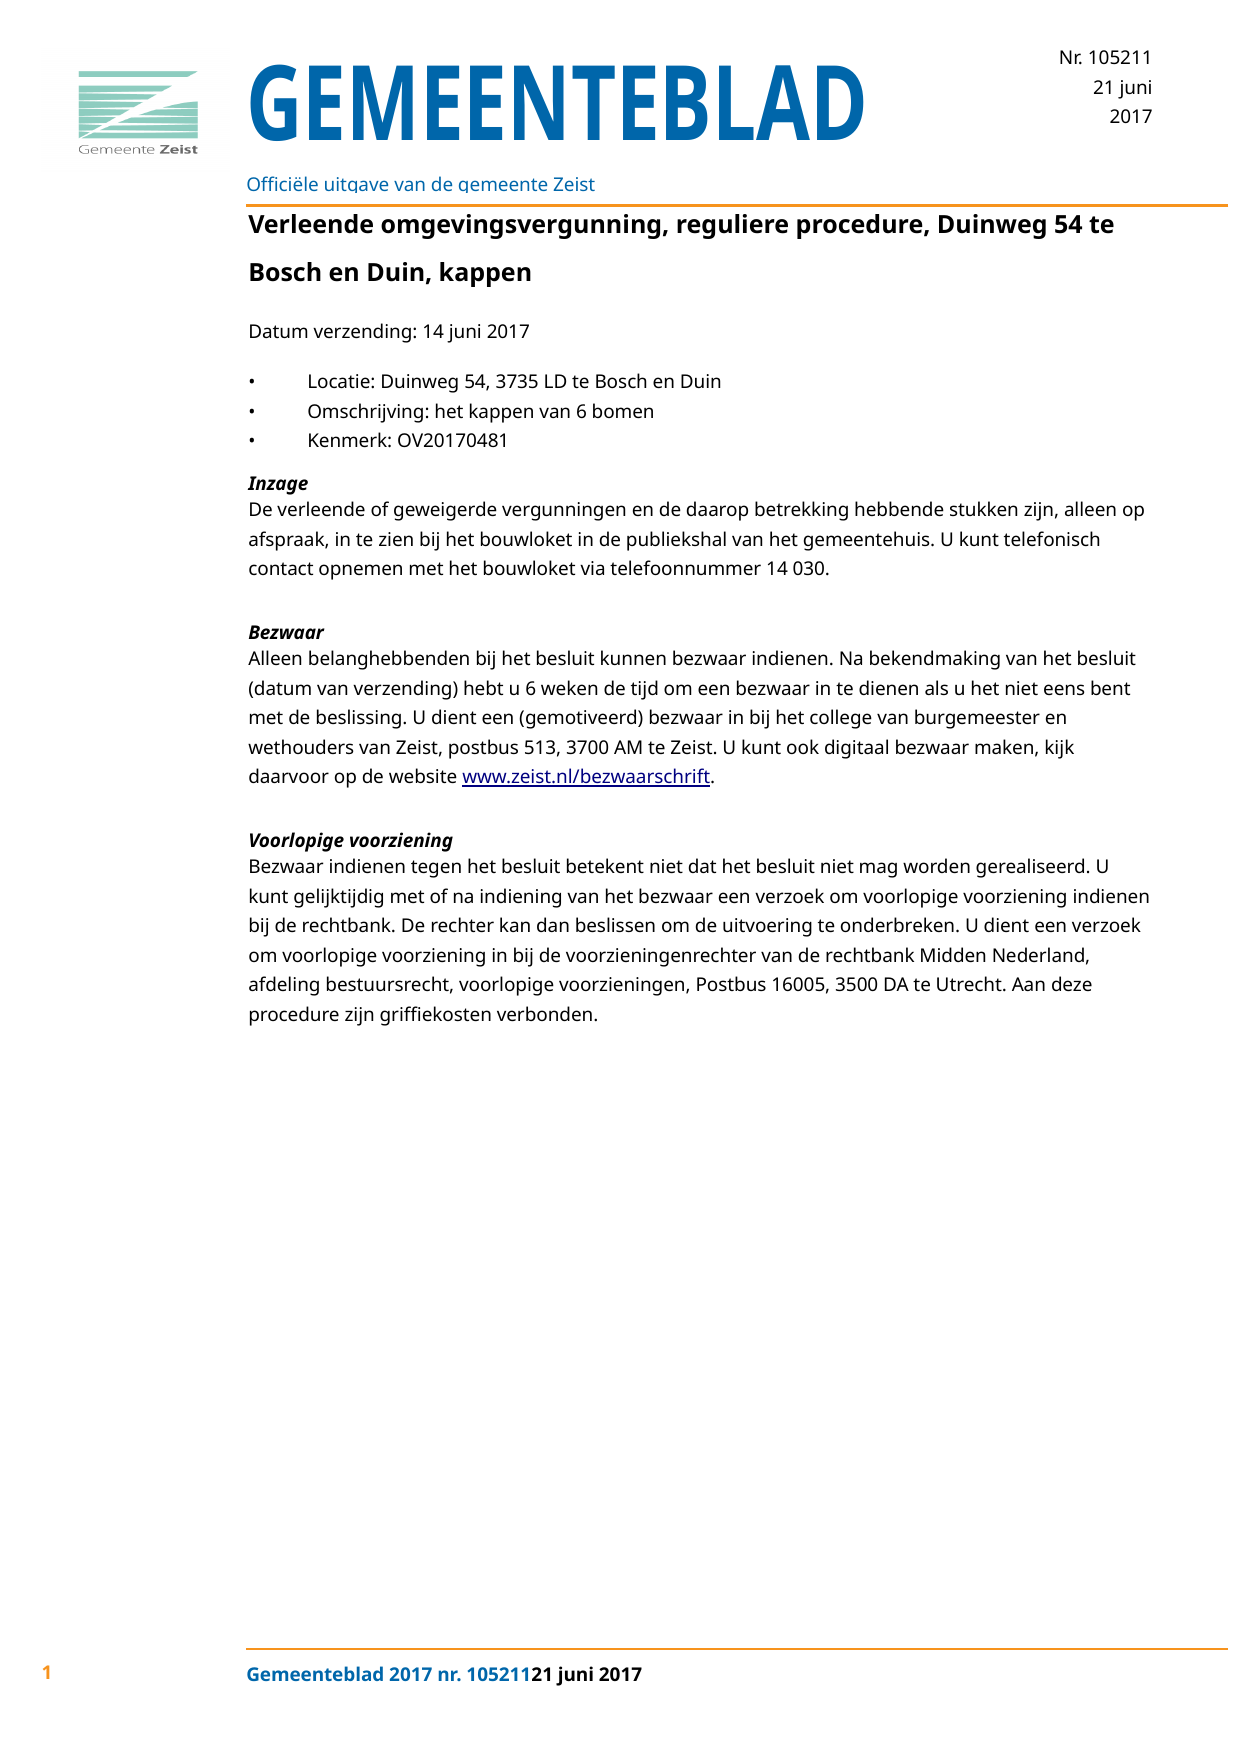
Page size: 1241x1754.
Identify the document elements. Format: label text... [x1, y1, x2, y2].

list Omschrijving: het kappen van 6 bomen [248, 398, 1152, 424]
text Voorlopige voorziening [248, 827, 1152, 853]
text Inzage [248, 471, 1152, 496]
text De verleende of geweigerde vergunningen en de daarop betrekking hebbende stukken zijn, alleen op afspraak, in te zien bij het bouwloket in de publiekshal van het gemeentehuis. U kunt telefonisch contact opnemen met het bouwloket via telefoonnummer 14 030. [248, 496, 1152, 581]
text Alleen belanghebbenden bij het besluit kunnen bezwaar indienen. Na bekendmaking van het besluit (datum van verzending) hebt u 6 weken de tijd om een bezwaar in te dienen als u het niet eens bent met de beslissing. U dient een (gemotiveerd) bezwaar in bij het college van burgemeester en wethouders van Zeist, postbus 513, 3700 AM te Zeist. U kunt ook digitaal bezwaar maken, kijk daarvoor op de website www.zeist.nl/bezwaarschrift. [248, 645, 1152, 789]
text Bezwaar indienen tegen het besluit betekent niet dat het besluit niet mag worden gerealiseerd. U kunt gelijktijdig met of na indiening van het bezwaar een verzoek om voorlopige voorziening indienen bij de rechtbank. De rechter kan dan beslissen om de uitvoering te onderbreken. U dient een verzoek om voorlopige voorziening in bij de voorzieningenrechter van de rechtbank Midden Nederland, afdeling bestuursrecht, voorlopige voorzieningen, Postbus 16005, 3500 DA te Utrecht. Aan deze procedure zijn griffiekosten verbonden. [248, 853, 1152, 1027]
text Bezwaar [248, 619, 1152, 645]
list Kenmerk: OV20170481 [248, 427, 1152, 453]
picture [41, 47, 231, 172]
list Locatie: Duinweg 54, 3735 LD te Bosch en Duin [248, 368, 1152, 394]
text Verleende omgevingsvergunning, reguliere procedure, Duinweg 54 te Bosch en Duin, kappen [248, 207, 1152, 288]
text Datum verzending: 14 juni 2017 [248, 318, 1152, 344]
